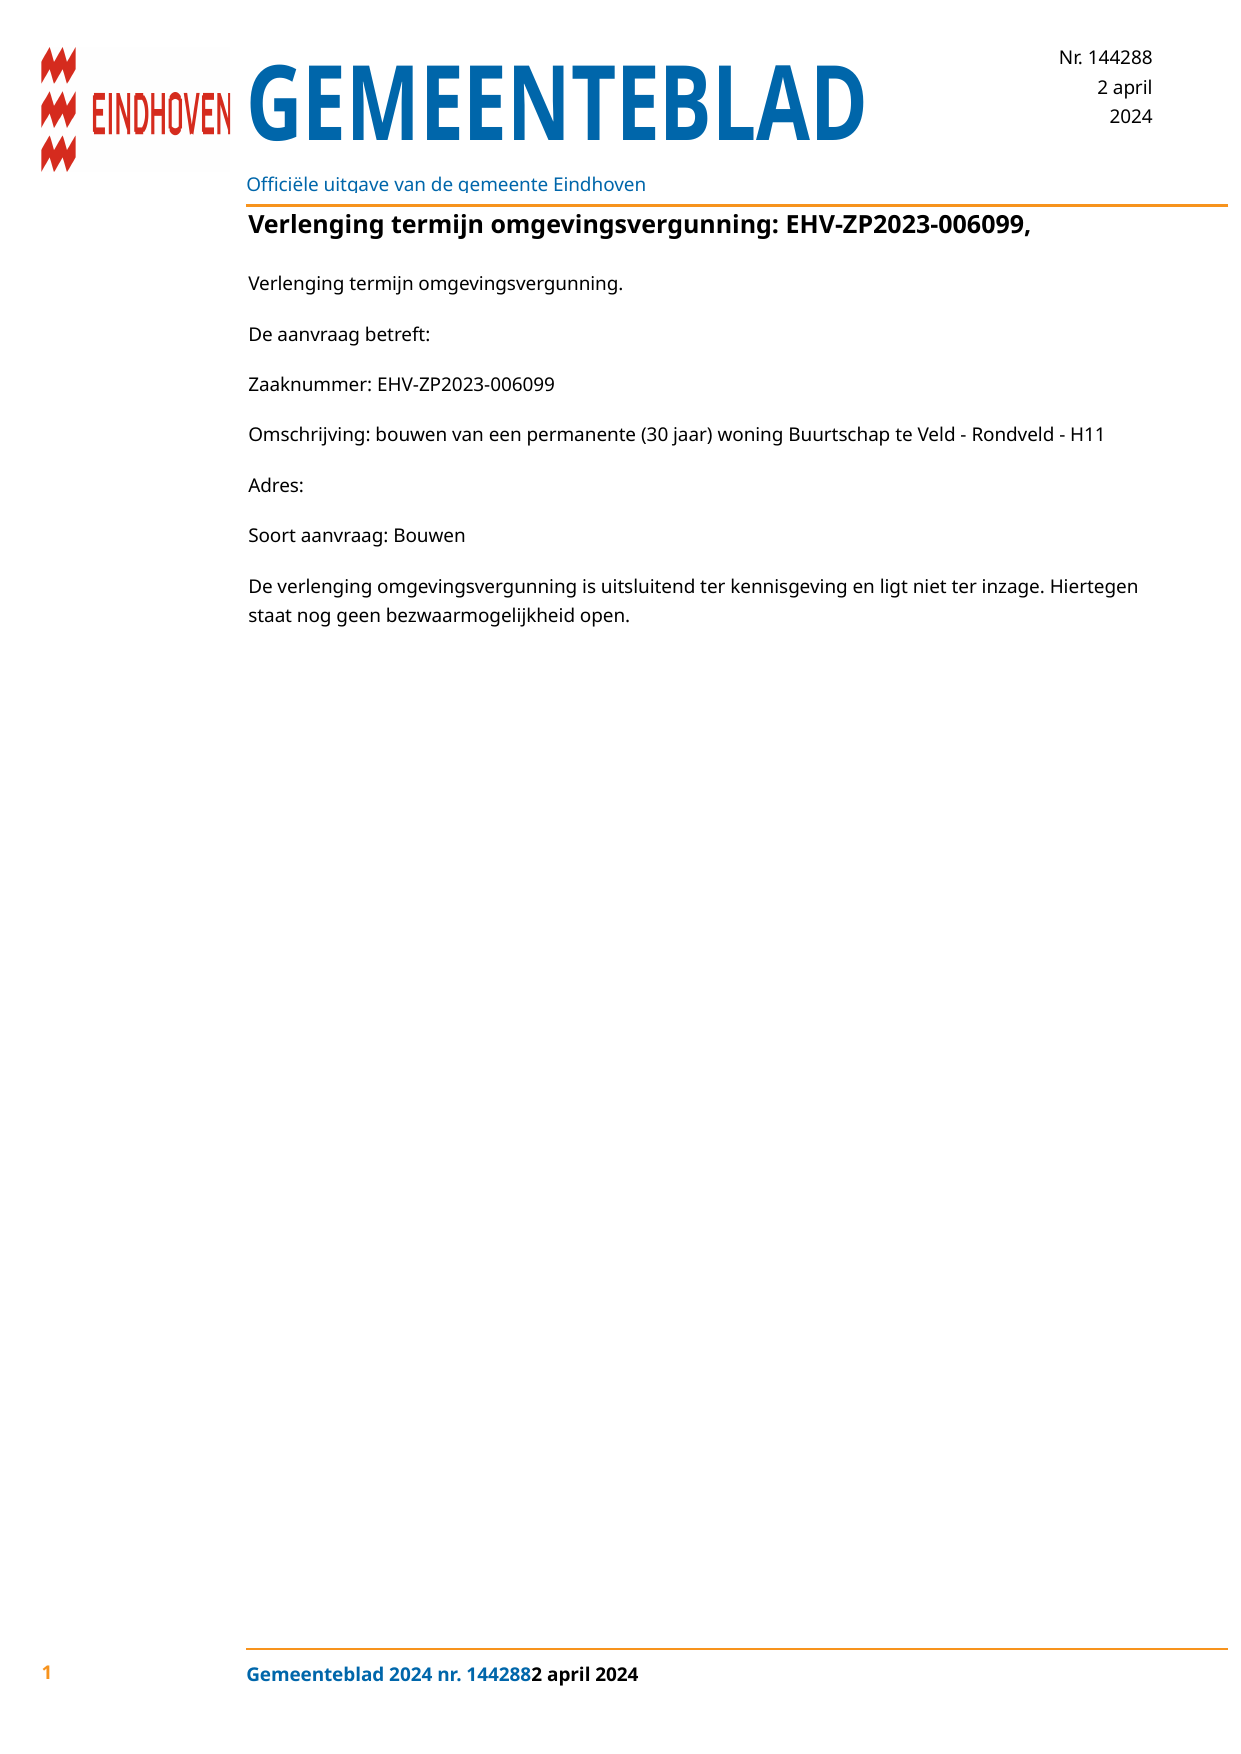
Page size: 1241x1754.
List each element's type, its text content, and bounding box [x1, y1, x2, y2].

text De aanvraag betreft: [248, 321, 1152, 346]
text Soort aanvraag: Bouwen [248, 522, 1152, 548]
text Verlenging termijn omgevingsvergunning: EHV-ZP2023-006099, [248, 207, 1152, 241]
text De verlenging omgevingsvergunning is uitsluitend ter kennisgeving en ligt niet ter inzage. Hiertegen staat nog geen bezwaarmogelijkheid open. [248, 573, 1152, 628]
picture [41, 47, 231, 172]
text Verlenging termijn omgevingsvergunning. [248, 270, 1152, 296]
text Adres: [248, 472, 1152, 498]
text Omschrijving: bouwen van een permanente (30 jaar) woning Buurtschap te Veld - Rondveld - H11 [248, 422, 1152, 447]
text Zaaknummer: EHV-ZP2023-006099 [248, 371, 1152, 397]
